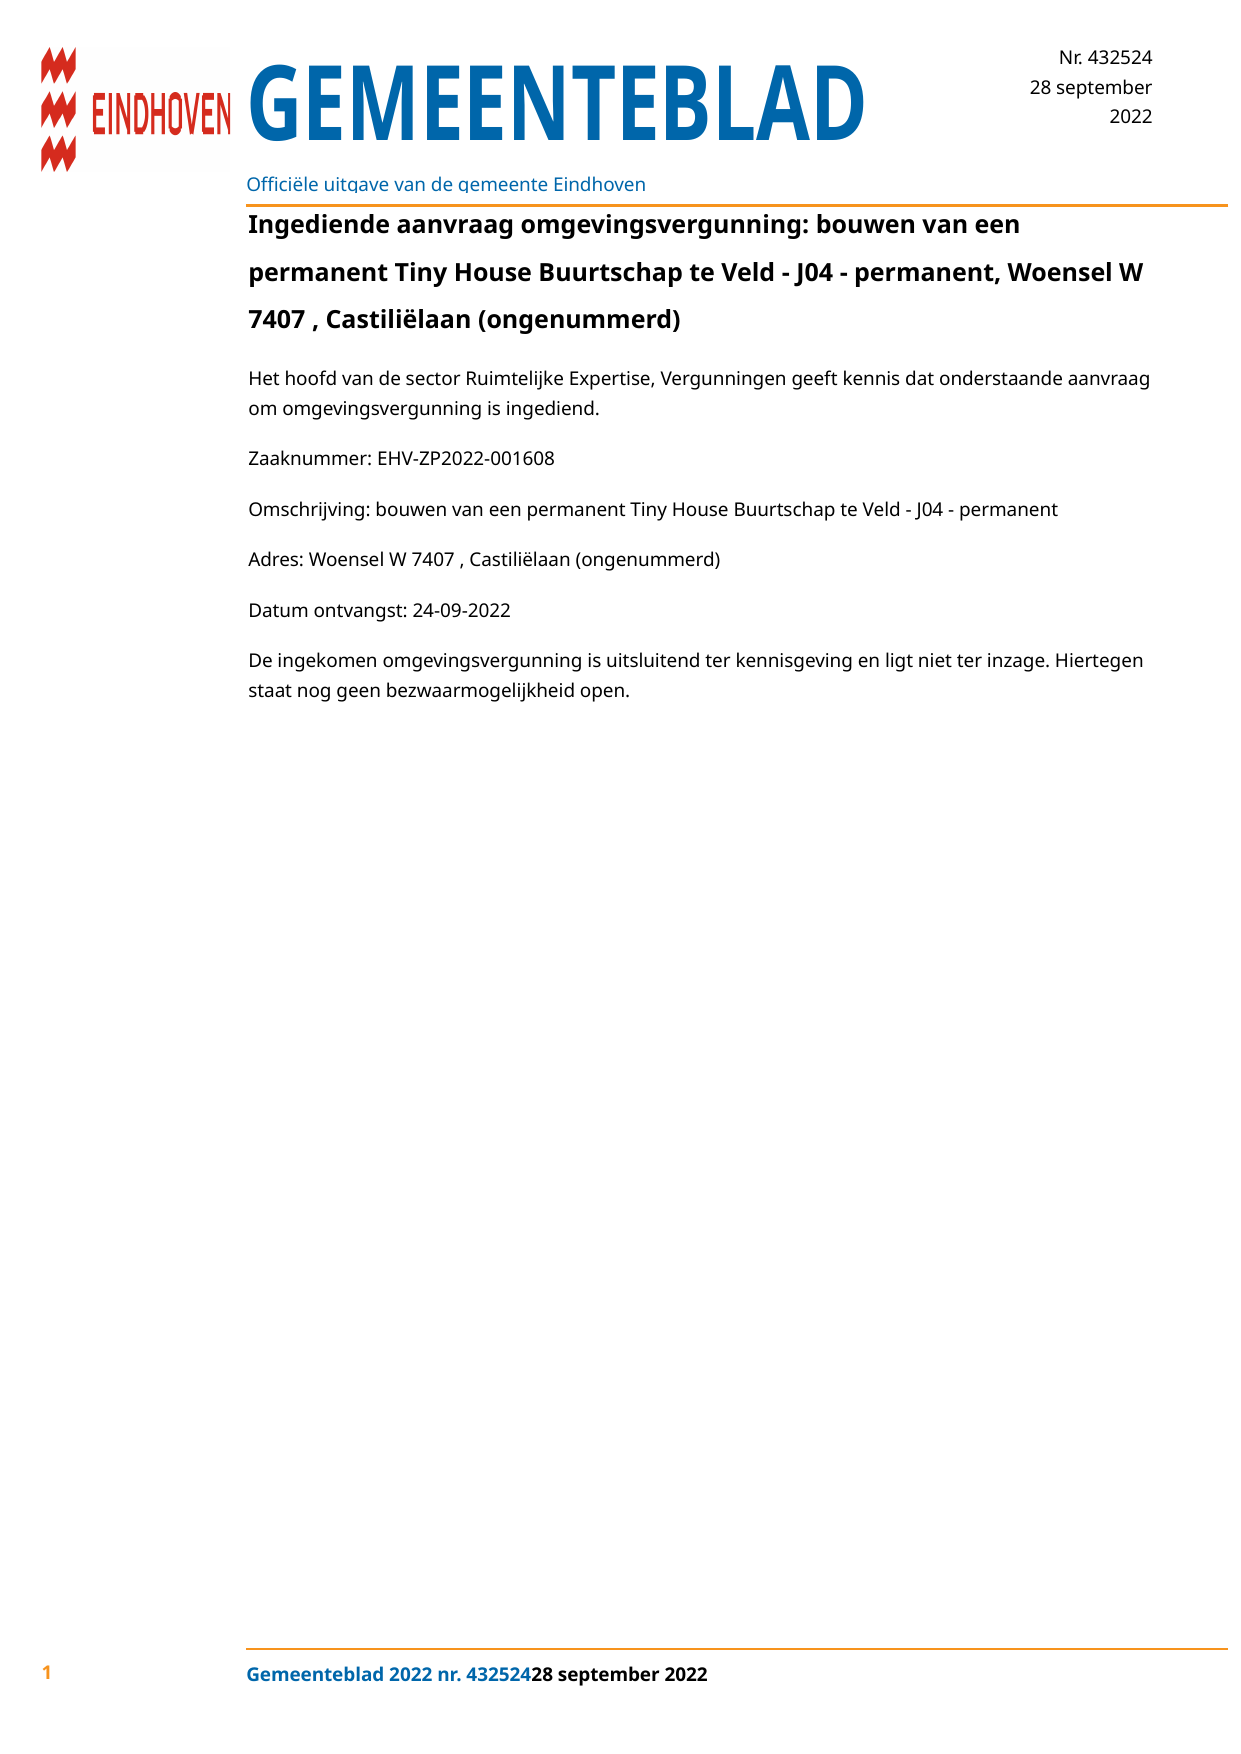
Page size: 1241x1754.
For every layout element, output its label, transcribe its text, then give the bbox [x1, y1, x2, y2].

text Datum ontvangst: 24-09-2022 [248, 597, 1152, 622]
text Zaaknummer: EHV-ZP2022-001608 [248, 446, 1152, 471]
text Ingediende aanvraag omgevingsvergunning: bouwen van een permanent Tiny House Buurtschap te Veld - J04 - permanent, Woensel W 7407 , Castiliëlaan (ongenummerd) [248, 207, 1152, 336]
text Het hoofd van de sector Ruimtelijke Expertise, Vergunningen geeft kennis dat onderstaande aanvraag om omgevingsvergunning is ingediend. [248, 366, 1152, 421]
text Omschrijving: bouwen van een permanent Tiny House Buurtschap te Veld - J04 - permanent [248, 496, 1152, 522]
picture [41, 47, 231, 172]
text Adres: Woensel W 7407 , Castiliëlaan (ongenummerd) [248, 546, 1152, 572]
text De ingekomen omgevingsvergunning is uitsluitend ter kennisgeving en ligt niet ter inzage. Hiertegen staat nog geen bezwaarmogelijkheid open. [248, 647, 1152, 702]
